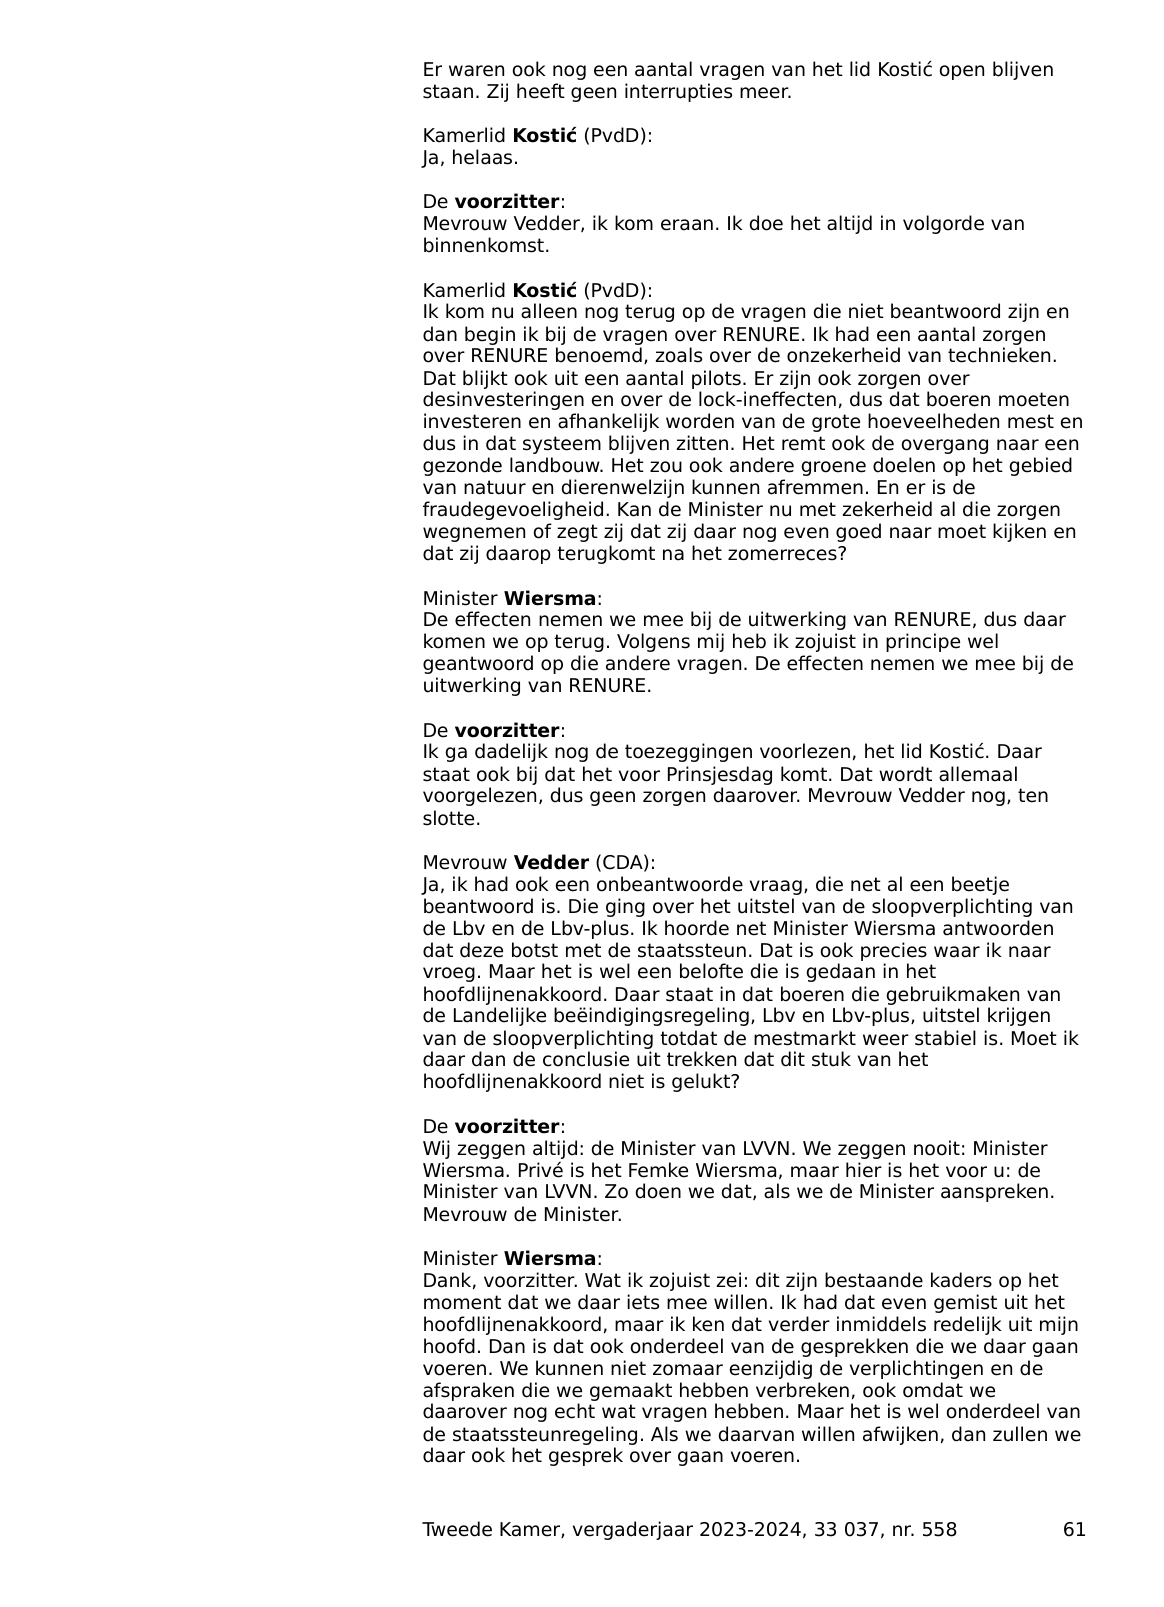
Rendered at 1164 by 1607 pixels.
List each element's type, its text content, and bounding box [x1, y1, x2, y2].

text Mevrouw Vedder, ik kom eraan. Ik doe het altijd in volgorde van binnenkomst. [422, 213, 1087, 257]
text De voorzitter: [422, 719, 1087, 741]
text Minister Wiersma: [422, 1248, 1087, 1269]
text Mevrouw Vedder (CDA): [422, 852, 1087, 873]
text De voorzitter: [422, 191, 1087, 213]
text Ja, ik had ook een onbeantwoorde vraag, die net al een beetje beantwoord is. Die ging over het uitstel van de sloopverplichting van de Lbv en de Lbv-plus. Ik hoorde net Minister Wiersma antwoorden dat deze botst met de staatssteun. Dat is ook precies waar ik naar vroeg. Maar het is wel een belofte die is gedaan in het hoofdlijnenakkoord. Daar staat in dat boeren die gebruikmaken van de Landelijke beëindigingsregeling, Lbv en Lbv-plus, uitstel krijgen van de sloopverplichting totdat de mestmarkt weer stabiel is. Moet ik daar dan de conclusie uit trekken dat dit stuk van het hoofdlijnenakkoord niet is gelukt? [422, 873, 1087, 1093]
text Ik ga dadelijk nog de toezeggingen voorlezen, het lid Kostić. Daar staat ook bij dat het voor Prinsjesdag komt. Dat wordt allemaal voorgelezen, dus geen zorgen daarover. Mevrouw Vedder nog, ten slotte. [422, 741, 1087, 829]
text De effecten nemen we mee bij de uitwerking van RENURE, dus daar komen we op terug. Volgens mij heb ik zojuist in principe wel geantwoord op die andere vragen. De effecten nemen we mee bij de uitwerking van RENURE. [422, 609, 1087, 697]
text Minister Wiersma: [422, 587, 1087, 609]
text Er waren ook nog een aantal vragen van het lid Kostić open blijven staan. Zij heeft geen interrupties meer. [422, 59, 1087, 103]
text Dank, voorzitter. Wat ik zojuist zei: dit zijn bestaande kaders op het moment dat we daar iets mee willen. Ik had dat even gemist uit het hoofdlijnenakkoord, maar ik ken dat verder inmiddels redelijk uit mijn hoofd. Dan is dat ook onderdeel van de gesprekken die we daar gaan voeren. We kunnen niet zomaar eenzijdig de verplichtingen en de afspraken die we gemaakt hebben verbreken, ook omdat we daarover nog echt wat vragen hebben. Maar het is wel onderdeel van de staatssteunregeling. Als we daarvan willen afwijken, dan zullen we daar ook het gesprek over gaan voeren. [422, 1269, 1087, 1467]
text Wij zeggen altijd: de Minister van LVVN. We zeggen nooit: Minister Wiersma. Privé is het Femke Wiersma, maar hier is het voor u: de Minister van LVVN. Zo doen we dat, als we de Minister aanspreken. Mevrouw de Minister. [422, 1137, 1087, 1225]
text Ja, helaas. [422, 147, 1087, 169]
text De voorzitter: [422, 1116, 1087, 1137]
text Ik kom nu alleen nog terug op de vragen die niet beantwoord zijn en dan begin ik bij de vragen over RENURE. Ik had een aantal zorgen over RENURE benoemd, zoals over de onzekerheid van technieken. Dat blijkt ook uit een aantal pilots. Er zijn ook zorgen over desinvesteringen en over de lock-ineffecten, dus dat boeren moeten investeren en afhankelijk worden van de grote hoeveelheden mest en dus in dat systeem blijven zitten. Het remt ook de overgang naar een gezonde landbouw. Het zou ook andere groene doelen op het gebied van natuur en dierenwelzijn kunnen afremmen. En er is de fraudegevoeligheid. Kan de Minister nu met zekerheid al die zorgen wegnemen of zegt zij dat zij daar nog even goed naar moet kijken en dat zij daarop terugkomt na het zomerreces? [422, 301, 1087, 565]
text Kamerlid Kostić (PvdD): [422, 125, 1087, 147]
text Kamerlid Kostić (PvdD): [422, 279, 1087, 301]
